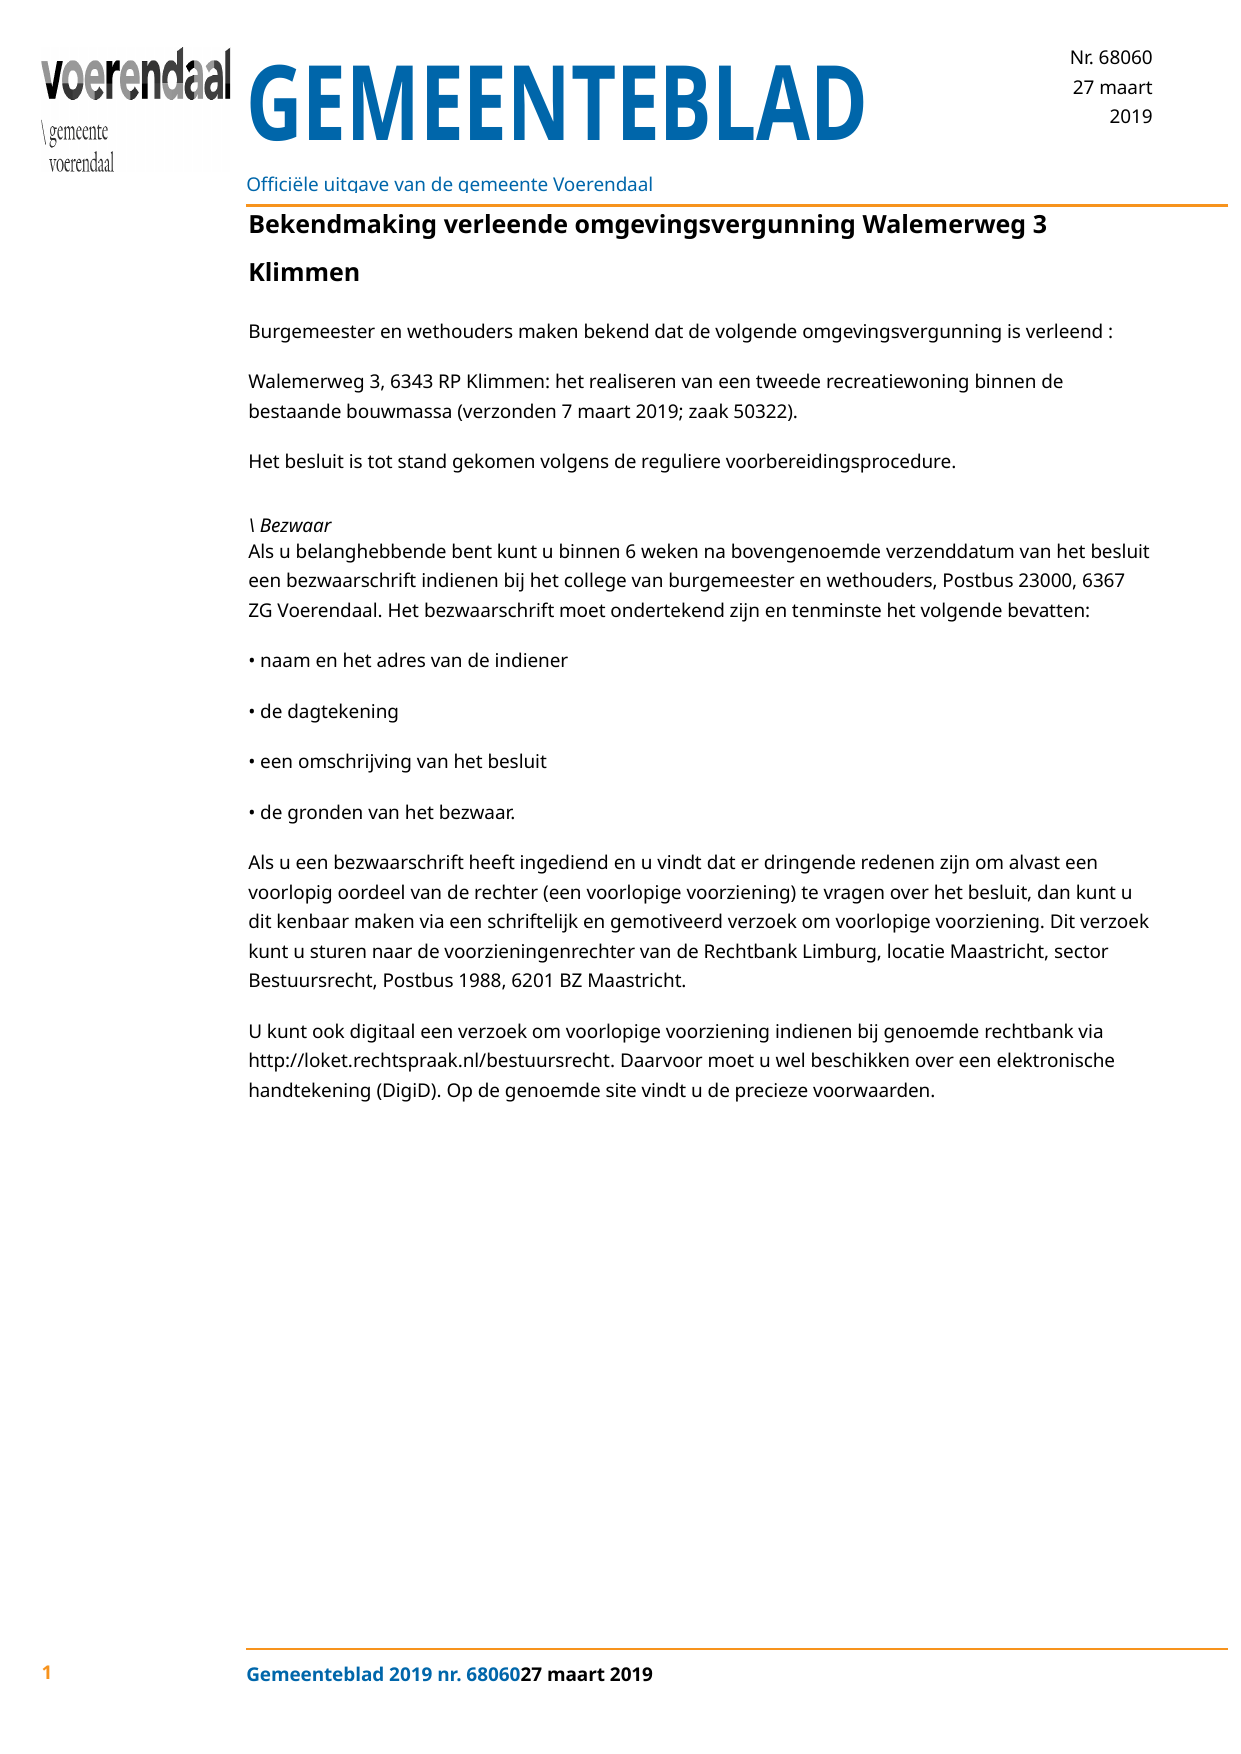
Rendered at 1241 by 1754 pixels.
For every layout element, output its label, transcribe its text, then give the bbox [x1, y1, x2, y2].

text • de dagtekening [248, 698, 1152, 724]
text \ Bezwaar [248, 512, 1152, 538]
text • de gronden van het bezwaar. [248, 799, 1152, 824]
text Het besluit is tot stand gekomen volgens de reguliere voorbereidingsprocedure. [248, 448, 1152, 474]
text U kunt ook digitaal een verzoek om voorlopige voorziening indienen bij genoemde rechtbank via http://loket.rechtspraak.nl/bestuursrecht. Daarvoor moet u wel beschikken over een elektronische handtekening (DigiD). Op de genoemde site vindt u de precieze voorwaarden. [248, 1018, 1152, 1103]
text • een omschrijving van het besluit [248, 748, 1152, 774]
text Als u een bezwaarschrift heeft ingediend en u vindt dat er dringende redenen zijn om alvast een voorlopig oordeel van de rechter (een voorlopige voorziening) te vragen over het besluit, dan kunt u dit kenbaar maken via een schriftelijk en gemotiveerd verzoek om voorlopige voorziening. Dit verzoek kunt u sturen naar de voorzieningenrechter van de Rechtbank Limburg, locatie Maastricht, sector Bestuursrecht, Postbus 1988, 6201 BZ Maastricht. [248, 849, 1152, 993]
text Walemerweg 3, 6343 RP Klimmen: het realiseren van een tweede recreatiewoning binnen de bestaande bouwmassa (verzonden 7 maart 2019; zaak 50322). [248, 368, 1152, 424]
text Burgemeester en wethouders maken bekend dat de volgende omgevingsvergunning is verleend : [248, 318, 1152, 344]
text Bekendmaking verleende omgevingsvergunning Walemerweg 3 Klimmen [248, 207, 1152, 288]
picture [41, 47, 231, 172]
text Als u belanghebbende bent kunt u binnen 6 weken na bovengenoemde verzenddatum van het besluit een bezwaarschrift indienen bij het college van burgemeester en wethouders, Postbus 23000, 6367 ZG Voerendaal. Het bezwaarschrift moet ondertekend zijn en tenminste het volgende bevatten: [248, 538, 1152, 623]
text • naam en het adres van de indiener [248, 648, 1152, 673]
